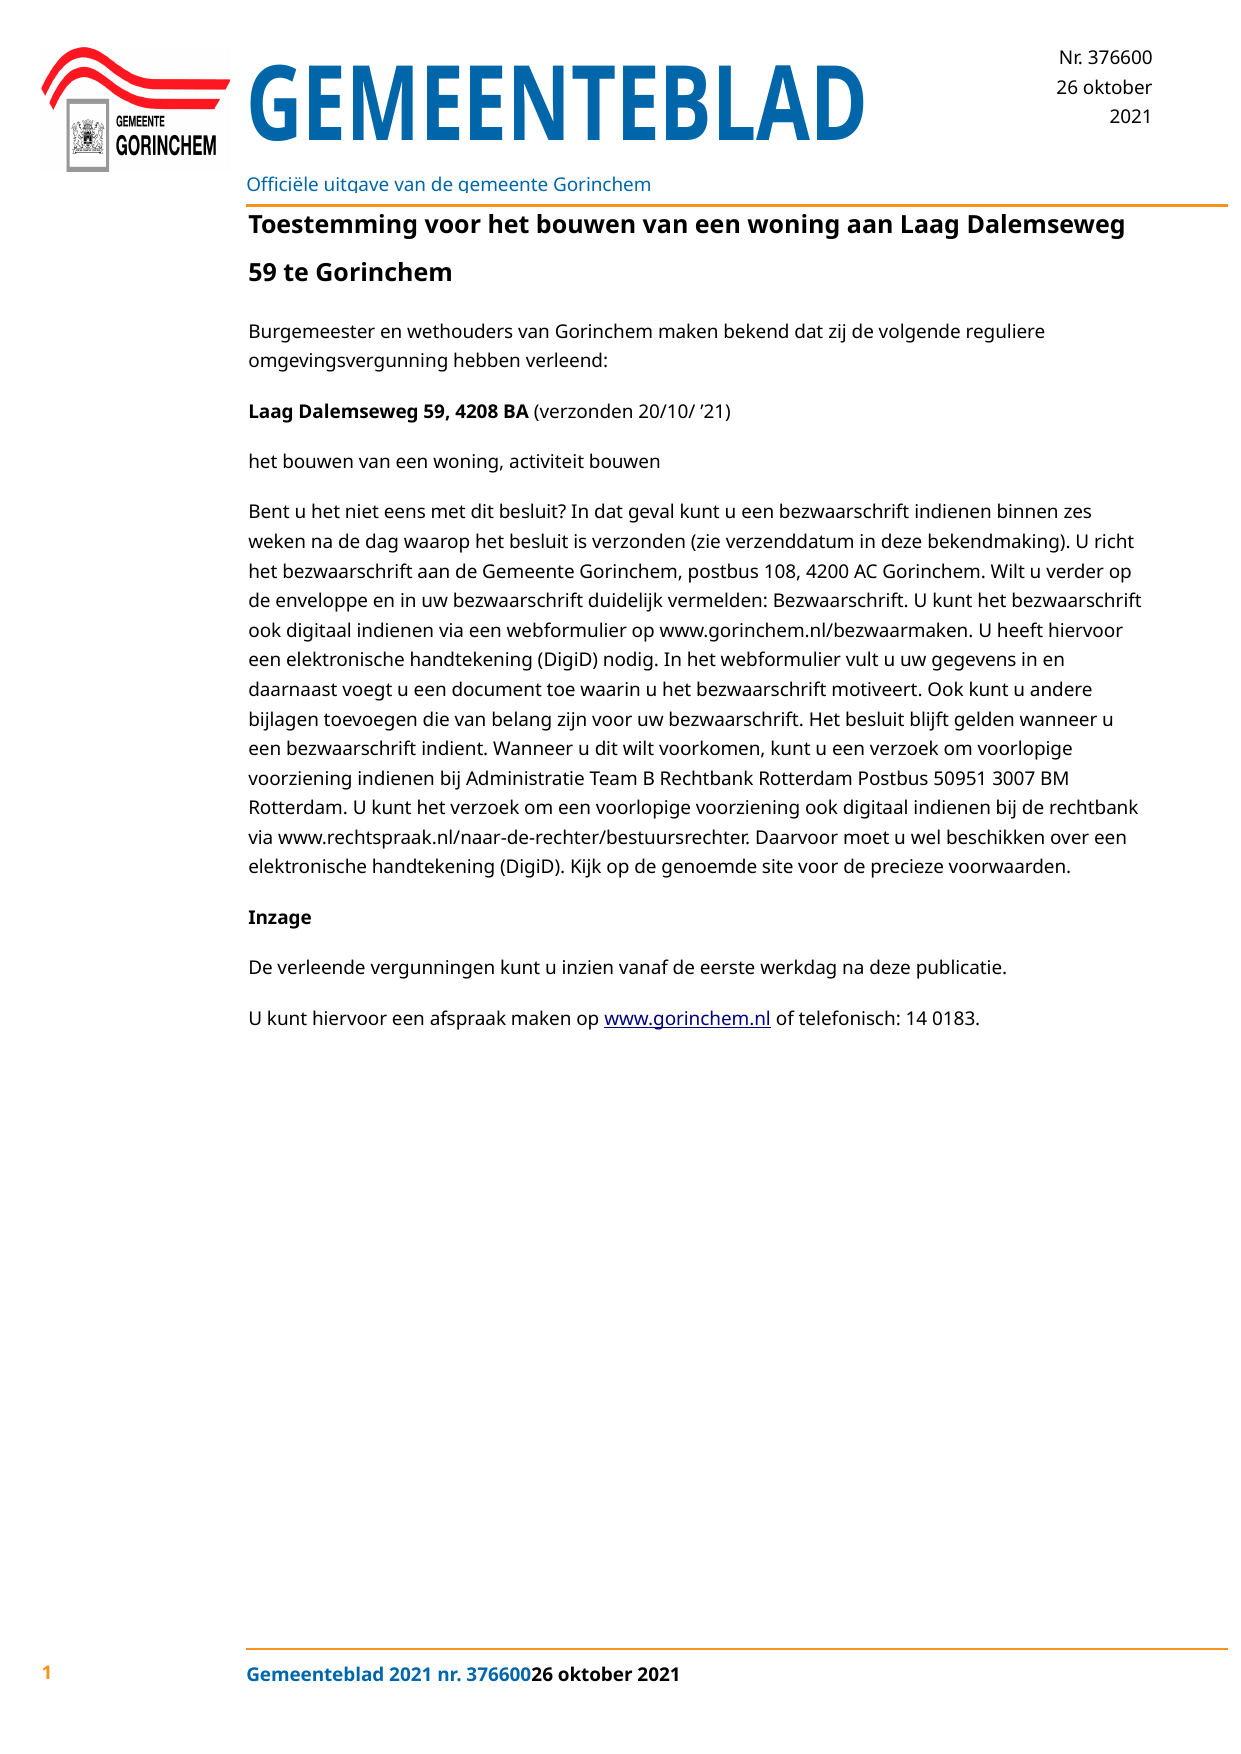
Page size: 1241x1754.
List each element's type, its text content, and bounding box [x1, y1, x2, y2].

text Laag Dalemseweg 59, 4208 BA (verzonden 20/10/ ’21) [248, 398, 1152, 424]
text het bouwen van een woning, activiteit bouwen [248, 448, 1152, 474]
text Bent u het niet eens met dit besluit? In dat geval kunt u een bezwaarschrift indienen binnen zes weken na de dag waarop het besluit is verzonden (zie verzenddatum in deze bekendmaking). U richt het bezwaarschrift aan de Gemeente Gorinchem, postbus 108, 4200 AC Gorinchem. Wilt u verder op de enveloppe en in uw bezwaarschrift duidelijk vermelden: Bezwaarschrift. U kunt het bezwaarschrift ook digitaal indienen via een webformulier op www.gorinchem.nl/bezwaarmaken. U heeft hiervoor een elektronische handtekening (DigiD) nodig. In het webformulier vult u uw gegevens in en daarnaast voegt u een document toe waarin u het bezwaarschrift motiveert. Ook kunt u andere bijlagen toevoegen die van belang zijn voor uw bezwaarschrift. Het besluit blijft gelden wanneer u een bezwaarschrift indient. Wanneer u dit wilt voorkomen, kunt u een verzoek om voorlopige voorziening indienen bij Administratie Team B Rechtbank Rotterdam Postbus 50951 3007 BM Rotterdam. U kunt het verzoek om een voorlopige voorziening ook digitaal indienen bij de rechtbank via www.rechtspraak.nl/naar-de-rechter/bestuursrechter. Daarvoor moet u wel beschikken over een elektronische handtekening (DigiD). Kijk op de genoemde site voor de precieze voorwaarden. [248, 499, 1152, 879]
picture [41, 47, 231, 172]
text Toestemming voor het bouwen van een woning aan Laag Dalemseweg 59 te Gorinchem [248, 207, 1152, 288]
text U kunt hiervoor een afspraak maken op www.gorinchem.nl of telefonisch: 14 0183. [248, 1005, 1152, 1031]
text De verleende vergunningen kunt u inzien vanaf de eerste werkdag na deze publicatie. [248, 954, 1152, 980]
text Burgemeester en wethouders van Gorinchem maken bekend dat zij de volgende reguliere omgevingsvergunning hebben verleend: [248, 318, 1152, 373]
text Inzage [248, 904, 1152, 930]
